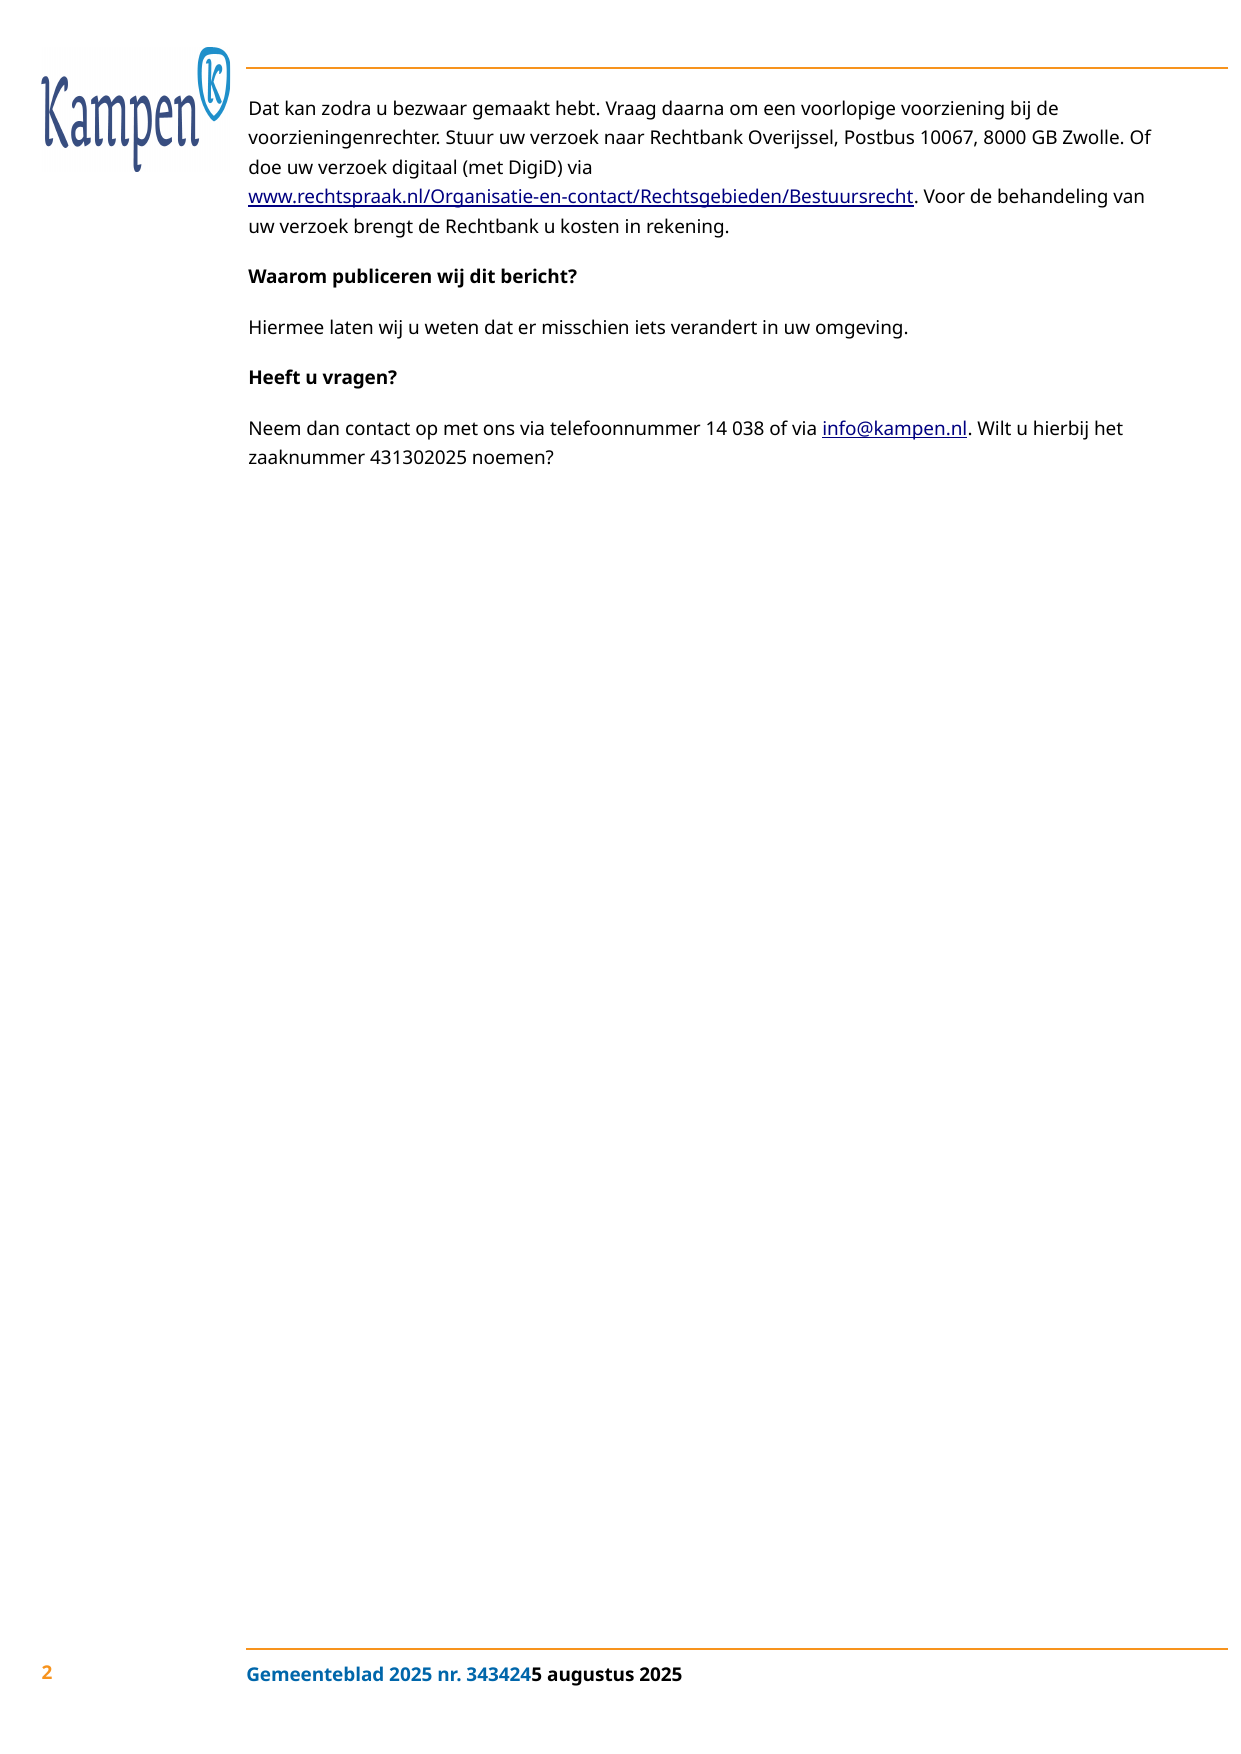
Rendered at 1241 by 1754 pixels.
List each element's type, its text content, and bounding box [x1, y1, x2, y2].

text Waarom publiceren wij dit bericht? [248, 263, 1152, 289]
text Dat kan zodra u bezwaar gemaakt hebt. Vraag daarna om een voorlopige voorziening bij de voorzieningenrechter. Stuur uw verzoek naar Rechtbank Overijssel, Postbus 10067, 8000 GB Zwolle. Of doe uw verzoek digitaal (met DigiD) via www.rechtspraak.nl/Organisatie-en-contact/Rechtsgebieden/Bestuursrecht. Voor de behandeling van uw verzoek brengt de Rechtbank u kosten in rekening. [248, 95, 1152, 239]
text Hiermee laten wij u weten dat er misschien iets verandert in uw omgeving. [248, 314, 1152, 340]
text Neem dan contact op met ons via telefoonnummer 14 038 of via info@kampen.nl. Wilt u hierbij het zaaknummer 431302025 noemen? [248, 415, 1152, 470]
picture [41, 47, 231, 172]
text Heeft u vragen? [248, 364, 1152, 390]
